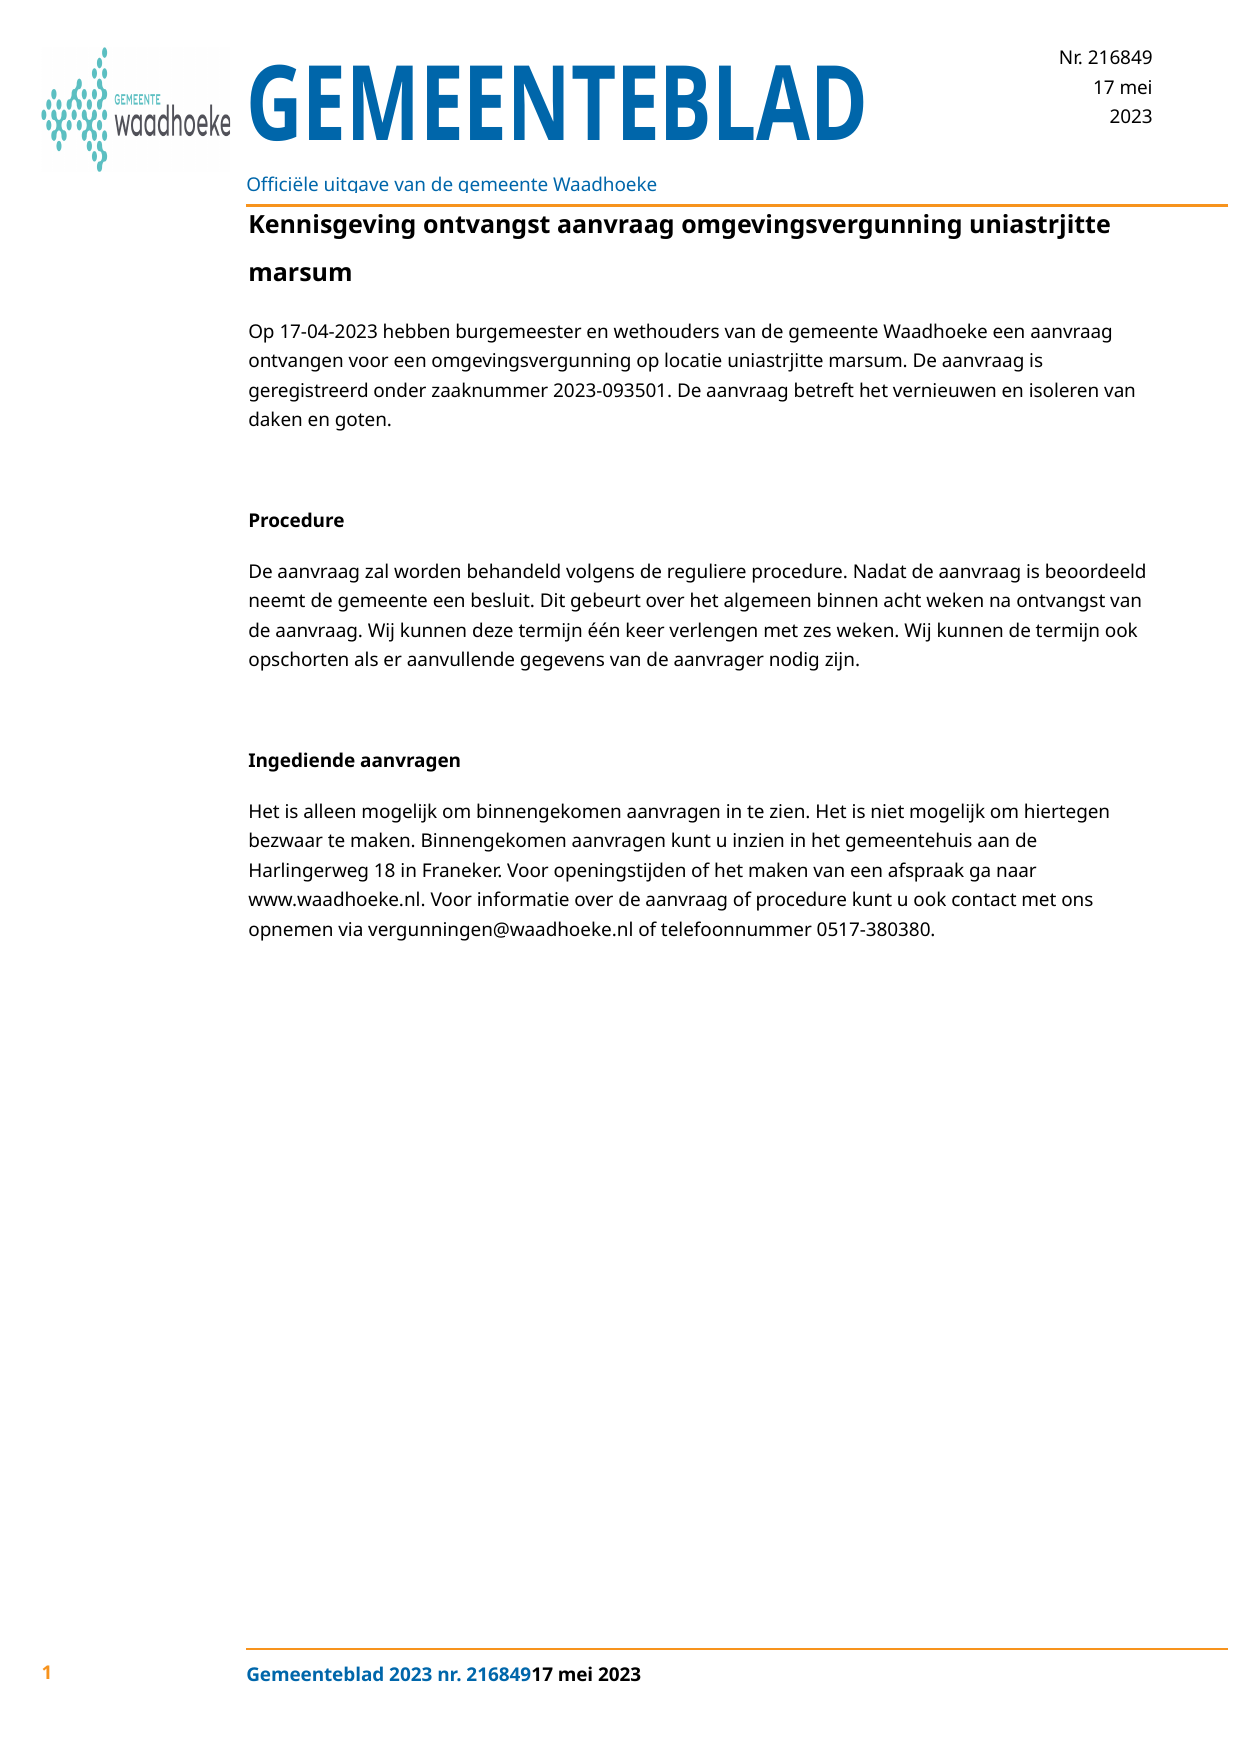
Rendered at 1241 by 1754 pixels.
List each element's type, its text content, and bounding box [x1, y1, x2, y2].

text Het is alleen mogelijk om binnengekomen aanvragen in te zien. Het is niet mogelijk om hiertegen bezwaar te maken. Binnengekomen aanvragen kunt u inzien in het gemeentehuis aan de Harlingerweg 18 in Franeker. Voor openingstijden of het maken van een afspraak ga naar www.waadhoeke.nl. Voor informatie over de aanvraag of procedure kunt u ook contact met ons opnemen via vergunningen@waadhoeke.nl of telefoonnummer 0517-380380. [248, 798, 1152, 942]
text Procedure [248, 507, 1152, 533]
text Kennisgeving ontvangst aanvraag omgevingsvergunning uniastrjitte marsum [248, 207, 1152, 288]
text Ingediende aanvragen [248, 747, 1152, 773]
text De aanvraag zal worden behandeld volgens de reguliere procedure. Nadat de aanvraag is beoordeeld neemt de gemeente een besluit. Dit gebeurt over het algemeen binnen acht weken na ontvangst van de aanvraag. Wij kunnen deze termijn één keer verlengen met zes weken. Wij kunnen de termijn ook opschorten als er aanvullende gegevens van de aanvrager nodig zijn. [248, 558, 1152, 672]
text Op 17-04-2023 hebben burgemeester en wethouders van de gemeente Waadhoeke een aanvraag ontvangen voor een omgevingsvergunning op locatie uniastrjitte marsum. De aanvraag is geregistreerd onder zaaknummer 2023-093501. De aanvraag betreft het vernieuwen en isoleren van daken en goten. [248, 318, 1152, 432]
picture [41, 47, 231, 172]
